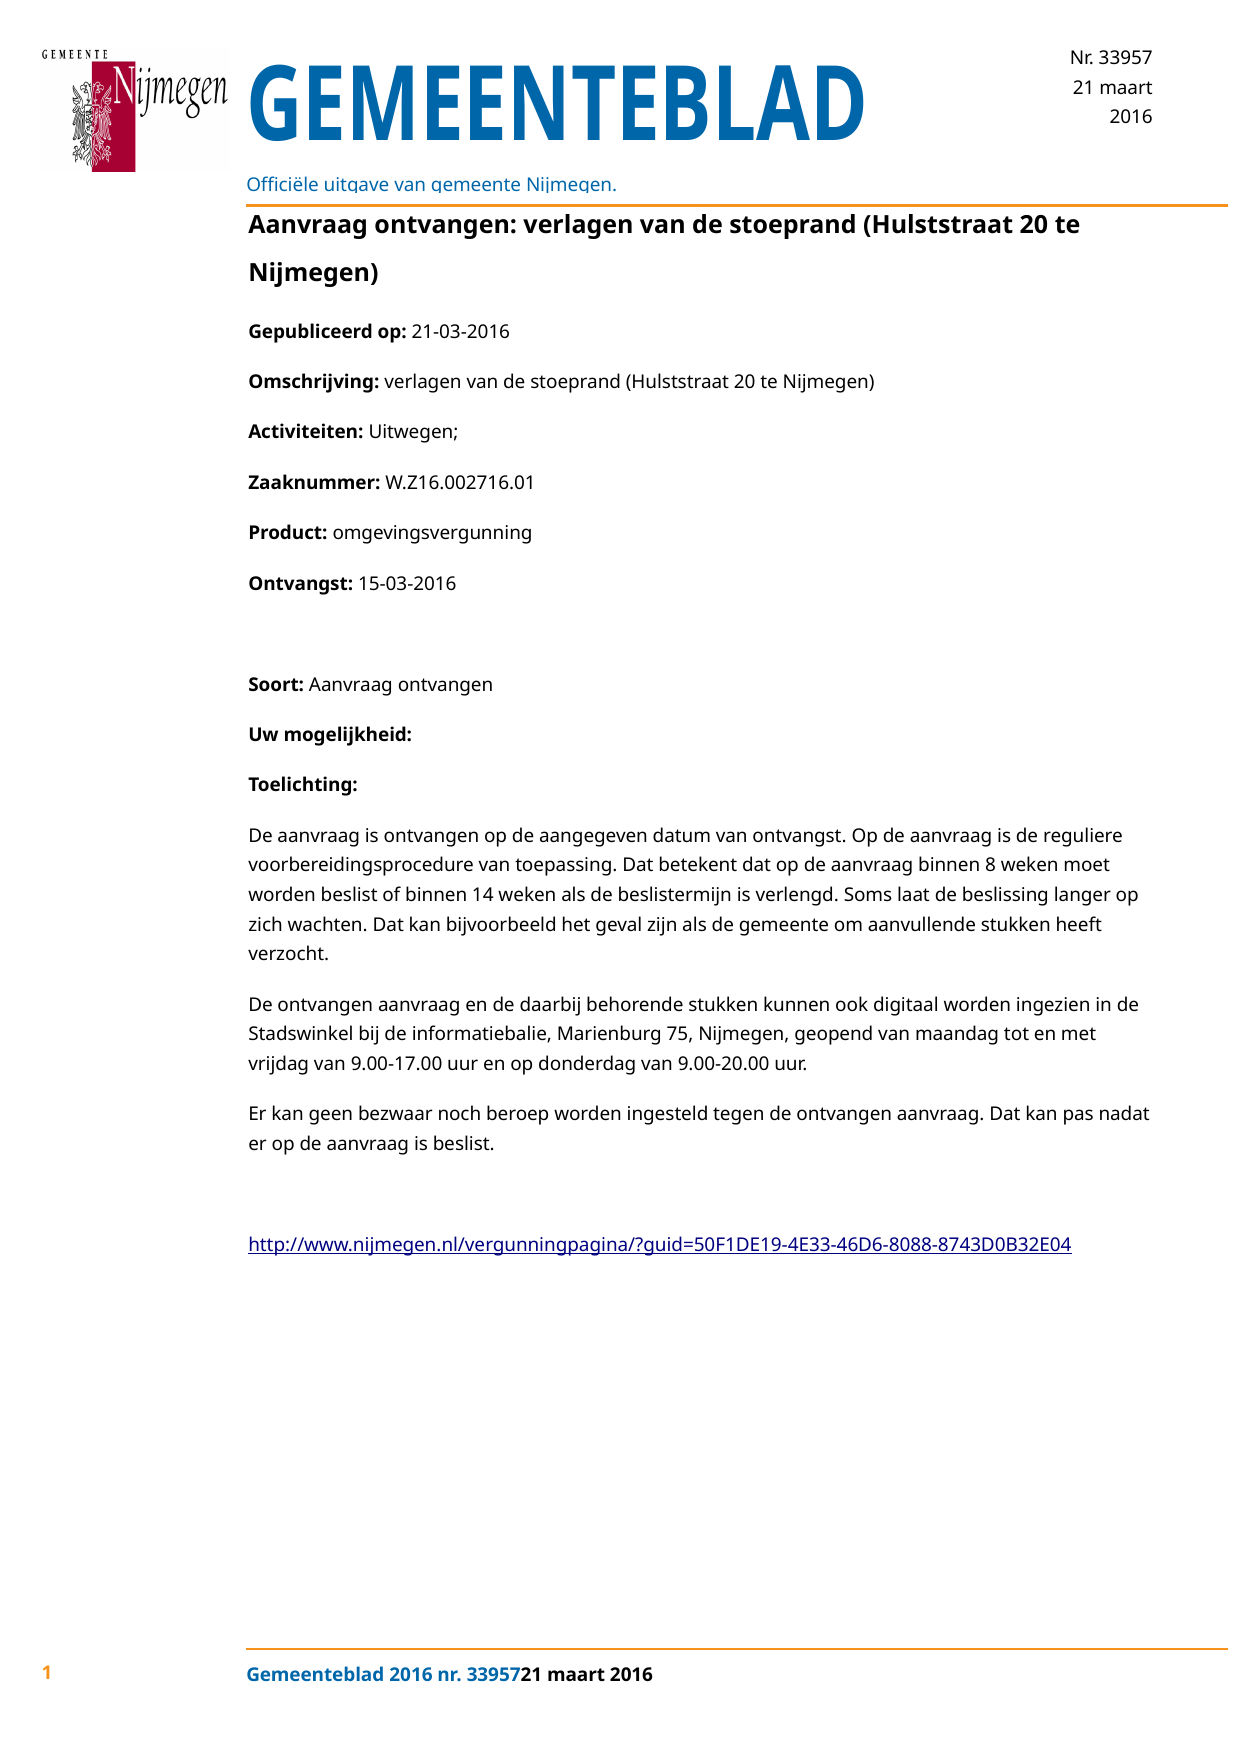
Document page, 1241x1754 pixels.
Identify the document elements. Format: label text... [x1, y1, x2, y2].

text Activiteiten: Uitwegen; [248, 419, 1152, 444]
text Gepubliceerd op: 21-03-2016 [248, 318, 1152, 344]
text Omschrijving: verlagen van de stoeprand (Hulststraat 20 te Nijmegen) [248, 368, 1152, 394]
text Aanvraag ontvangen: verlagen van de stoeprand (Hulststraat 20 te Nijmegen) [248, 207, 1152, 288]
text Uw mogelijkheid: [248, 721, 1152, 747]
picture [41, 47, 231, 172]
text Product: omgevingsvergunning [248, 519, 1152, 545]
text Ontvangst: 15-03-2016 [248, 570, 1152, 596]
text http://www.nijmegen.nl/vergunningpagina/?guid=50F1DE19-4E33-46D6-8088-8743D0B32E04 [248, 1231, 1152, 1257]
text Er kan geen bezwaar noch beroep worden ingesteld tegen de ontvangen aanvraag. Dat kan pas nadat er op de aanvraag is beslist. [248, 1100, 1152, 1156]
text Zaaknummer: W.Z16.002716.01 [248, 469, 1152, 495]
text De ontvangen aanvraag en de daarbij behorende stukken kunnen ook digitaal worden ingezien in de Stadswinkel bij de informatiebalie, Marienburg 75, Nijmegen, geopend van maandag tot en met vrijdag van 9.00-17.00 uur en op donderdag van 9.00-20.00 uur. [248, 991, 1152, 1076]
text Soort: Aanvraag ontvangen [248, 671, 1152, 697]
text Toelichting: [248, 772, 1152, 797]
text De aanvraag is ontvangen op de aangegeven datum van ontvangst. Op de aanvraag is de reguliere voorbereidingsprocedure van toepassing. Dat betekent dat op de aanvraag binnen 8 weken moet worden beslist of binnen 14 weken als de beslistermijn is verlengd. Soms laat de beslissing langer op zich wachten. Dat kan bijvoorbeeld het geval zijn als de gemeente om aanvullende stukken heeft verzocht. [248, 822, 1152, 966]
